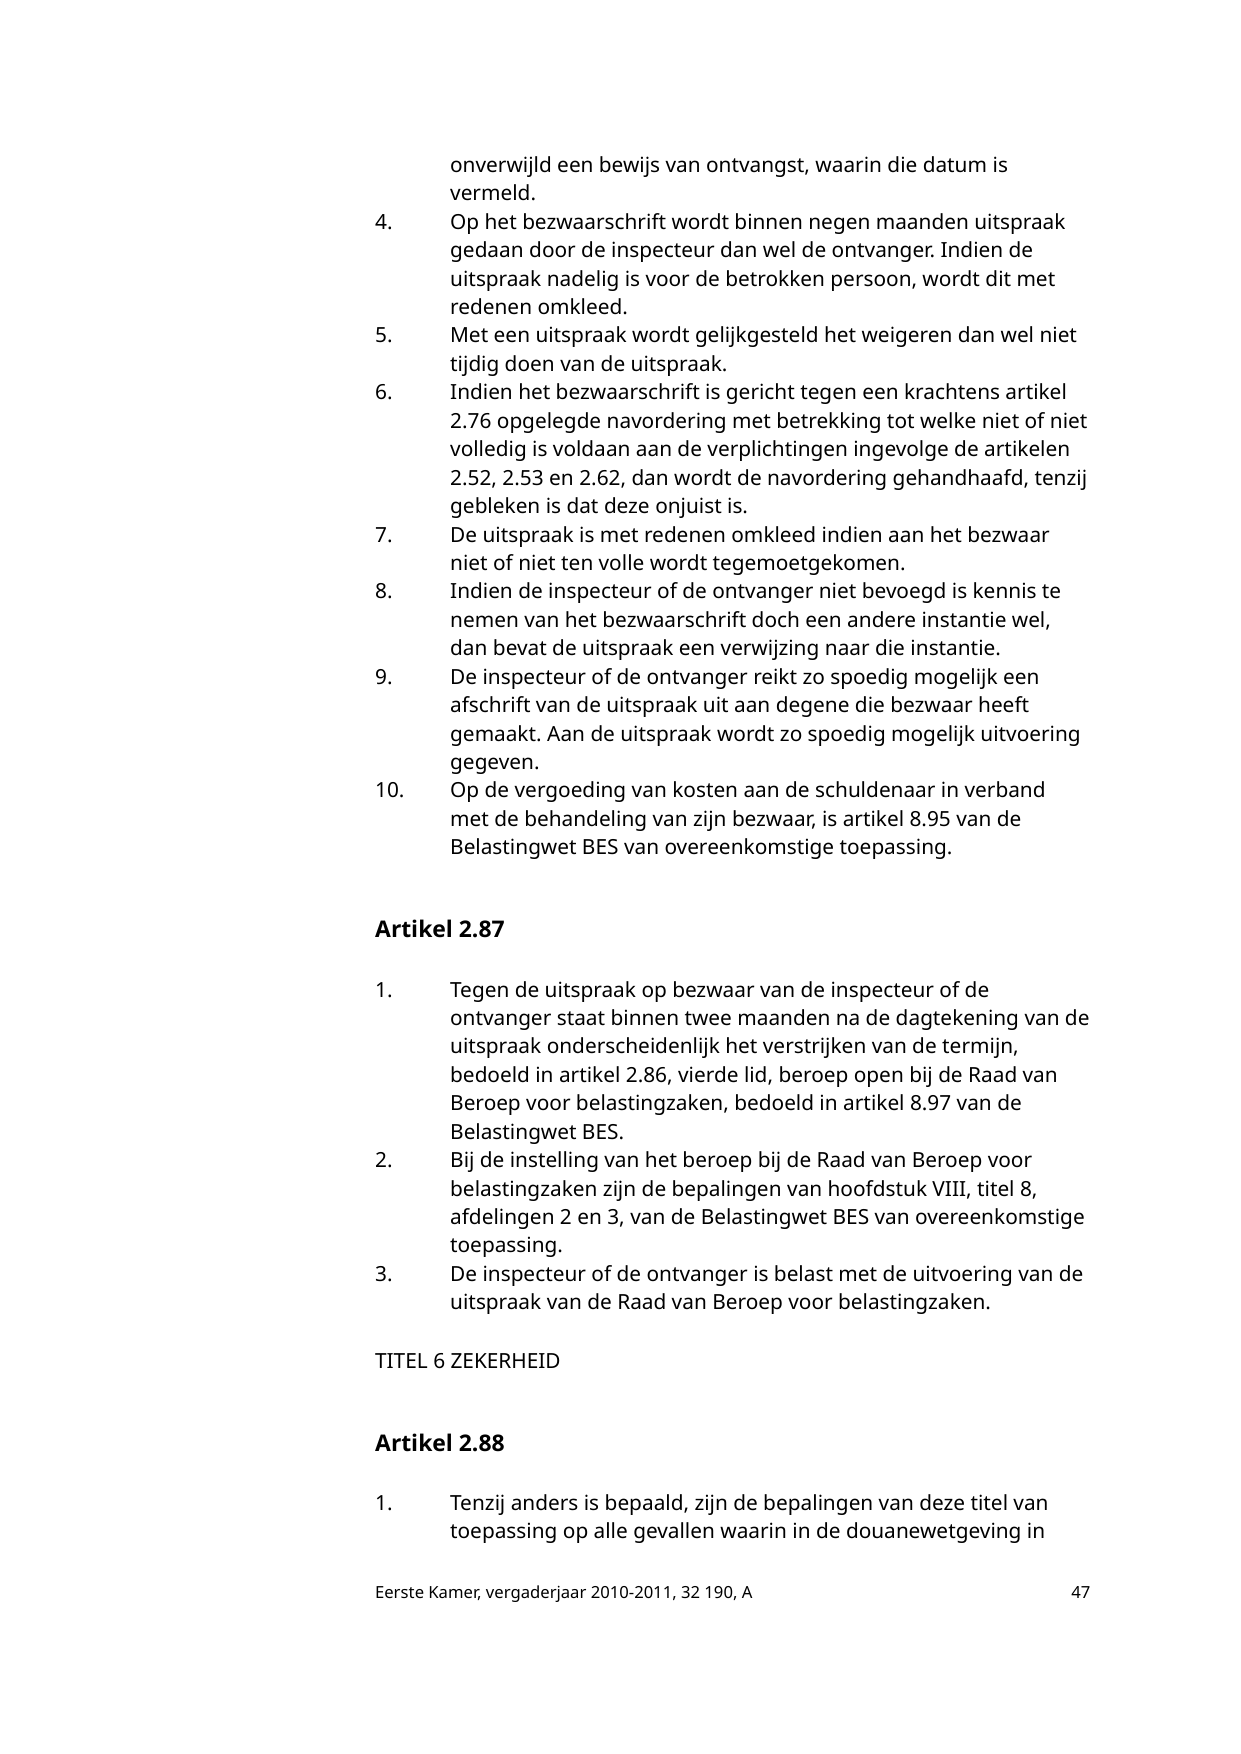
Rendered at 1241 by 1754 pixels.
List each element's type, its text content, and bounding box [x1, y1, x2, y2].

list Indien de inspecteur of de ontvanger niet bevoegd is kennis te nemen van het bezwaarschrift doch een andere instantie wel, dan bevat de uitspraak een verwijzing naar die instantie. [375, 577, 1090, 662]
list Bij de instelling van het beroep bij de Raad van Beroep voor belastingzaken zijn de bepalingen van hoofdstuk VIII, titel 8, afdelingen 2 en 3, van de Belastingwet BES van overeenkomstige toepassing. [375, 1145, 1090, 1259]
list onverwijld een bewijs van ontvangst, waarin die datum is vermeld. [375, 150, 1090, 207]
list Op de vergoeding van kosten aan de schuldenaar in verband met de behandeling van zijn bezwaar, is artikel 8.95 van de Belastingwet BES van overeenkomstige toepassing. [375, 776, 1090, 861]
list Met een uitspraak wordt gelijkgesteld het weigeren dan wel niet tijdig doen van de uitspraak. [375, 321, 1090, 377]
list De inspecteur of de ontvanger is belast met de uitvoering van de uitspraak van de Raad van Beroep voor belastingzaken. [375, 1259, 1090, 1316]
list Tenzij anders is bepaald, zijn de bepalingen van deze titel van toepassing op alle gevallen waarin in de douanewetgeving in [375, 1488, 1090, 1545]
list Op het bezwaarschrift wordt binnen negen maanden uitspraak gedaan door de inspecteur dan wel de ontvanger. Indien de uitspraak nadelig is voor de betrokken persoon, wordt dit met redenen omkleed. [375, 207, 1090, 321]
list De uitspraak is met redenen omkleed indien aan het bezwaar niet of niet ten volle wordt tegemoetgekomen. [375, 520, 1090, 577]
subtitle Artikel 2.88 [375, 1427, 1090, 1458]
subtitle TITEL 6 ZEKERHEID [375, 1346, 1090, 1374]
subtitle Artikel 2.87 [375, 913, 1090, 945]
list Tegen de uitspraak op bezwaar van de inspecteur of de ontvanger staat binnen twee maanden na de dagtekening van de uitspraak onderscheidenlijk het verstrijken van de termijn, bedoeld in artikel 2.86, vierde lid, beroep open bij de Raad van Beroep voor belastingzaken, bedoeld in artikel 8.97 van de Belastingwet BES. [375, 975, 1090, 1145]
list De inspecteur of de ontvanger reikt zo spoedig mogelijk een afschrift van de uitspraak uit aan degene die bezwaar heeft gemaakt. Aan de uitspraak wordt zo spoedig mogelijk uitvoering gegeven. [375, 662, 1090, 776]
list Indien het bezwaarschrift is gericht tegen een krachtens artikel 2.76 opgelegde navordering met betrekking tot welke niet of niet volledig is voldaan aan de verplichtingen ingevolge de artikelen 2.52, 2.53 en 2.62, dan wordt de navordering gehandhaafd, tenzij gebleken is dat deze onjuist is. [375, 377, 1090, 520]
